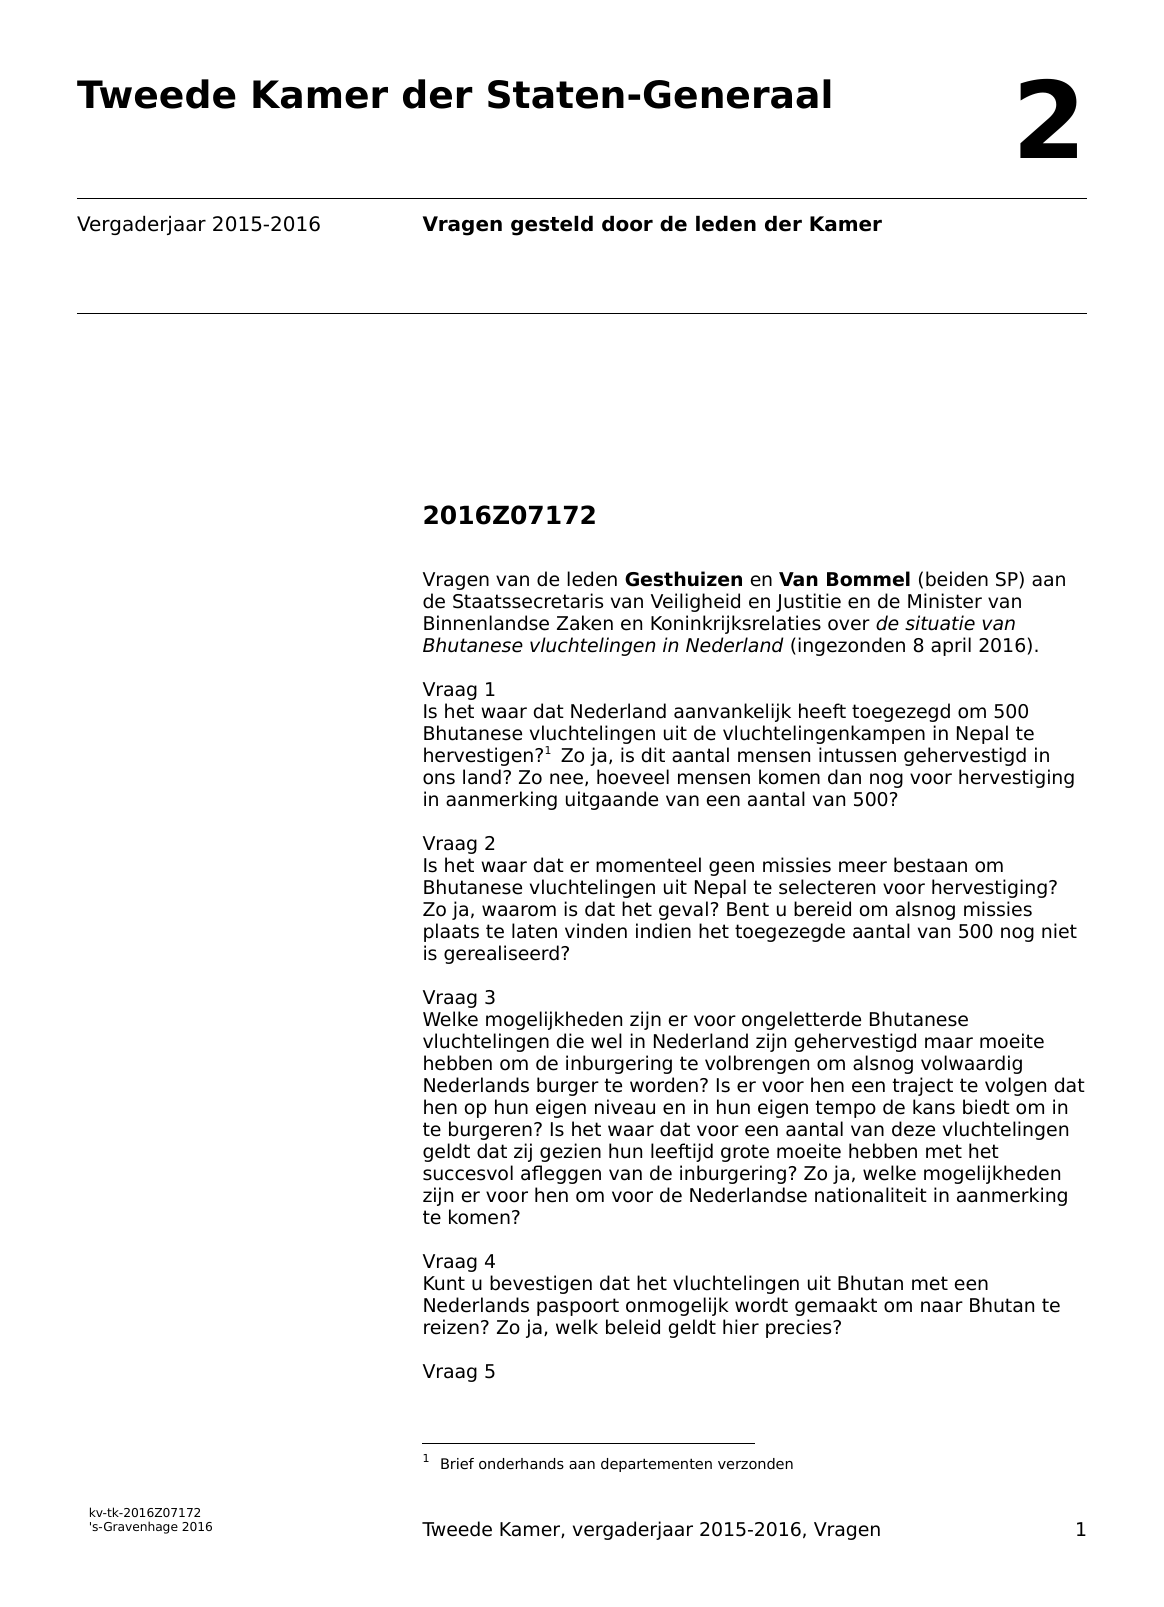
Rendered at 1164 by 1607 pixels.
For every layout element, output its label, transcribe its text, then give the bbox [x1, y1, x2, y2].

text Vraag 4 [422, 1251, 1087, 1273]
text kv-tk-2016Z07172 [88, 1506, 323, 1520]
text Vraag 1 [422, 679, 1087, 701]
text Vraag 3 [422, 987, 1087, 1009]
text Vraag 2 [422, 833, 1087, 855]
text Vraag 5 [422, 1361, 1087, 1383]
table_cell Vragen gesteld door de leden der Kamer [422, 199, 1087, 313]
text Brief onderhands aan departementen verzonden [422, 1452, 1087, 1474]
text Is het waar dat er momenteel geen missies meer bestaan om Bhutanese vluchtelingen uit Nepal te selecteren voor hervestiging? Zo ja, waarom is dat het geval? Bent u bereid om alsnog missies plaats te laten vinden indien het toegezegde aantal van 500 nog niet is gerealiseerd? [422, 855, 1087, 965]
text 's-Gravenhage 2016 [88, 1520, 323, 1534]
text 2016Z07172 [422, 501, 1087, 531]
table_header 2 [886, 59, 1087, 198]
text Vragen van de leden Gesthuizen en Van Bommel (beiden SP) aan de Staatssecretaris van Veiligheid en Justitie en de Minister van Binnenlandse Zaken en Koninkrijksrelaties over de situatie van Bhutanese vluchtelingen in Nederland (ingezonden 8 april 2016). [422, 569, 1087, 657]
table_header Tweede Kamer der Staten-Generaal [77, 59, 886, 198]
text Is het waar dat Nederland aanvankelijk heeft toegezegd om 500 Bhutanese vluchtelingen uit de vluchtelingenkampen in Nepal te hervestigen? Zo ja, is dit aantal mensen intussen gehervestigd in ons land? Zo nee, hoeveel mensen komen dan nog voor hervestiging in aanmerking uitgaande van een aantal van 500? [422, 701, 1087, 811]
text Kunt u bevestigen dat het vluchtelingen uit Bhutan met een Nederlands paspoort onmogelijk wordt gemaakt om naar Bhutan te reizen? Zo ja, welk beleid geldt hier precies? [422, 1273, 1087, 1339]
text Welke mogelijkheden zijn er voor ongeletterde Bhutanese vluchtelingen die wel in Nederland zijn gehervestigd maar moeite hebben om de inburgering te volbrengen om alsnog volwaardig Nederlands burger te worden? Is er voor hen een traject te volgen dat hen op hun eigen niveau en in hun eigen tempo de kans biedt om in te burgeren? Is het waar dat voor een aantal van deze vluchtelingen geldt dat zij gezien hun leeftijd grote moeite hebben met het succesvol afleggen van de inburgering? Zo ja, welke mogelijkheden zijn er voor hen om voor de Nederlandse nationaliteit in aanmerking te komen? [422, 1009, 1087, 1229]
table_cell Vergaderjaar 2015-2016 [77, 199, 422, 313]
